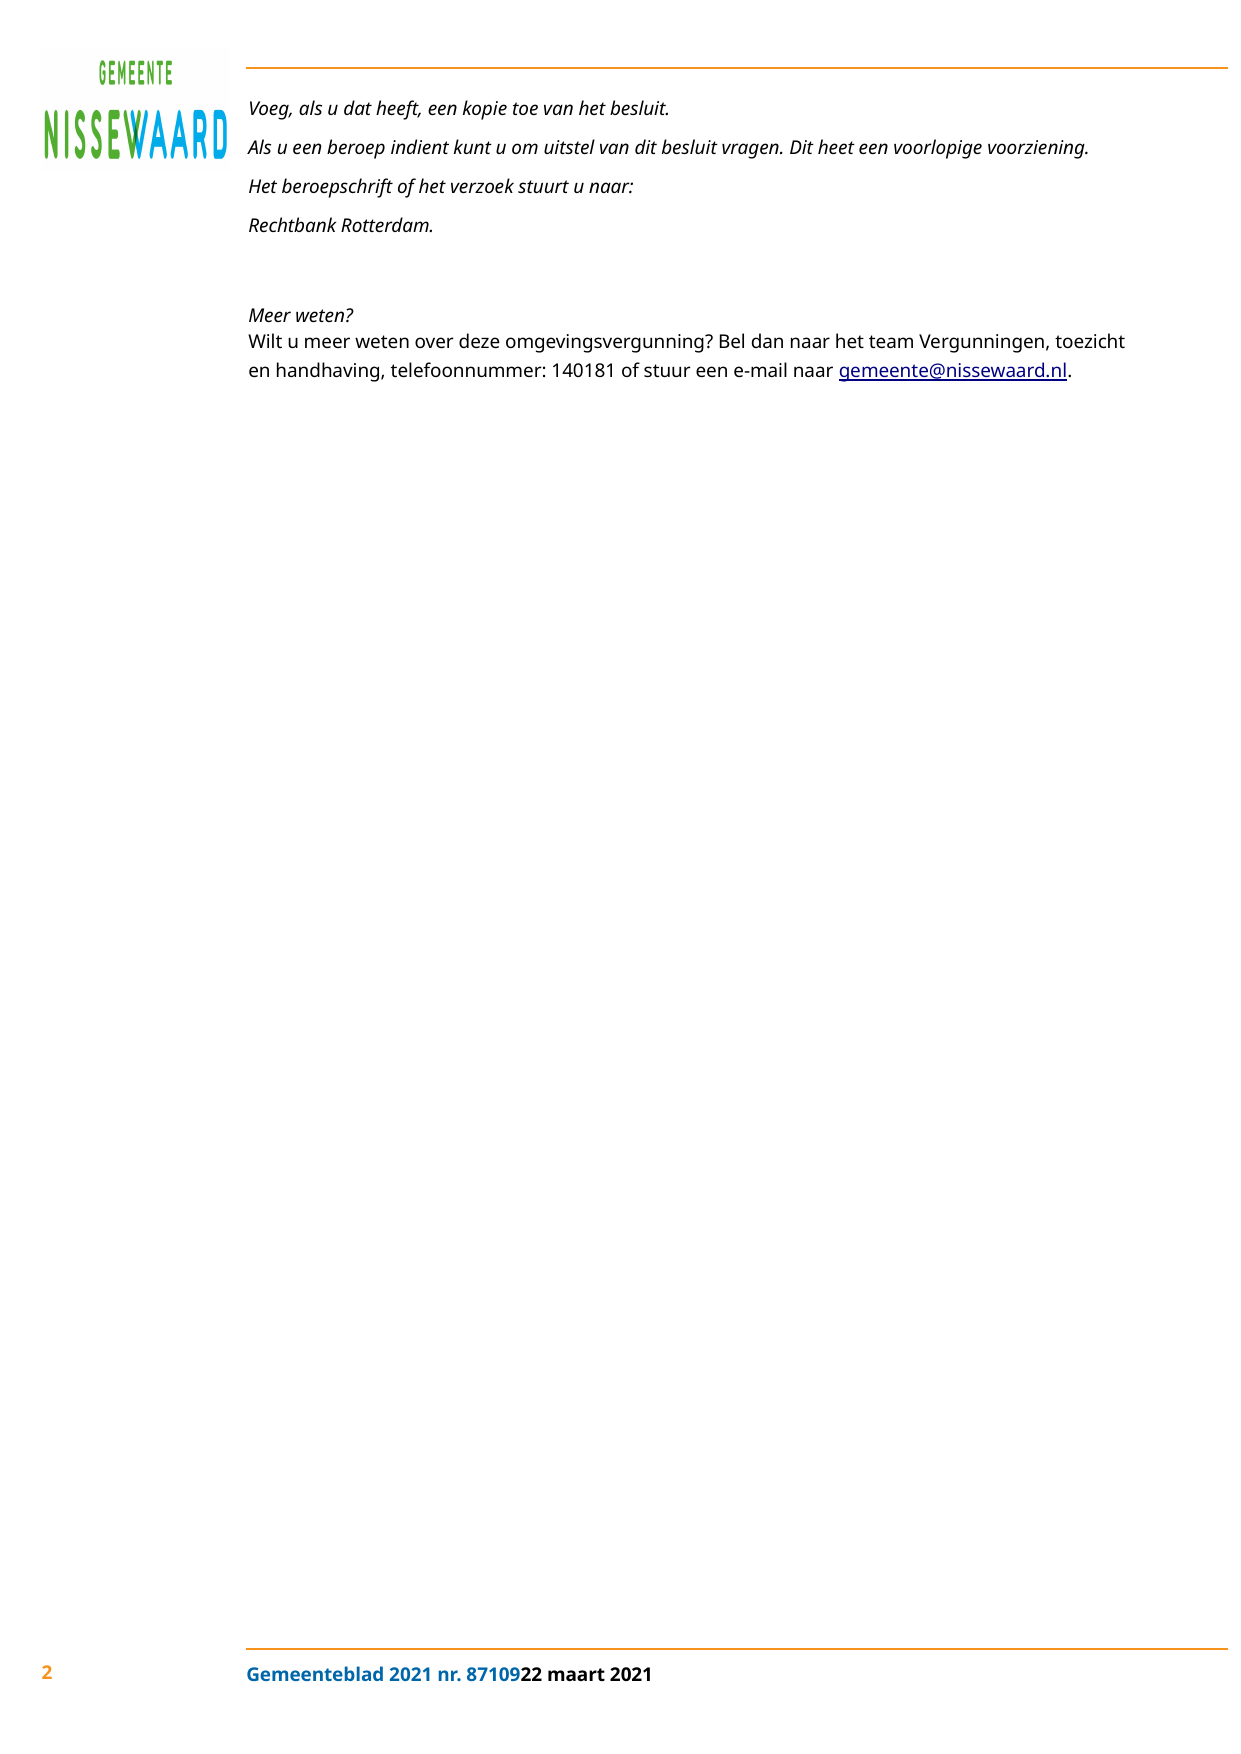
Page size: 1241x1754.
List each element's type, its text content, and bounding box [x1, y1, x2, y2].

text Voeg, als u dat heeft, een kopie toe van het besluit. [248, 95, 1152, 121]
text Het beroepschrift of het verzoek stuurt u naar: [248, 173, 1152, 199]
text Meer weten? [248, 302, 1152, 328]
picture [41, 47, 231, 172]
text Rechtbank Rotterdam. [248, 213, 1152, 238]
text Wilt u meer weten over deze omgevingsvergunning? Bel dan naar het team Vergunningen, toezicht en handhaving, telefoonnummer: 140181 of stuur een e-mail naar gemeente@nissewaard.nl. [248, 328, 1152, 383]
text Als u een beroep indient kunt u om uitstel van dit besluit vragen. Dit heet een voorlopige voorziening. [248, 134, 1152, 160]
